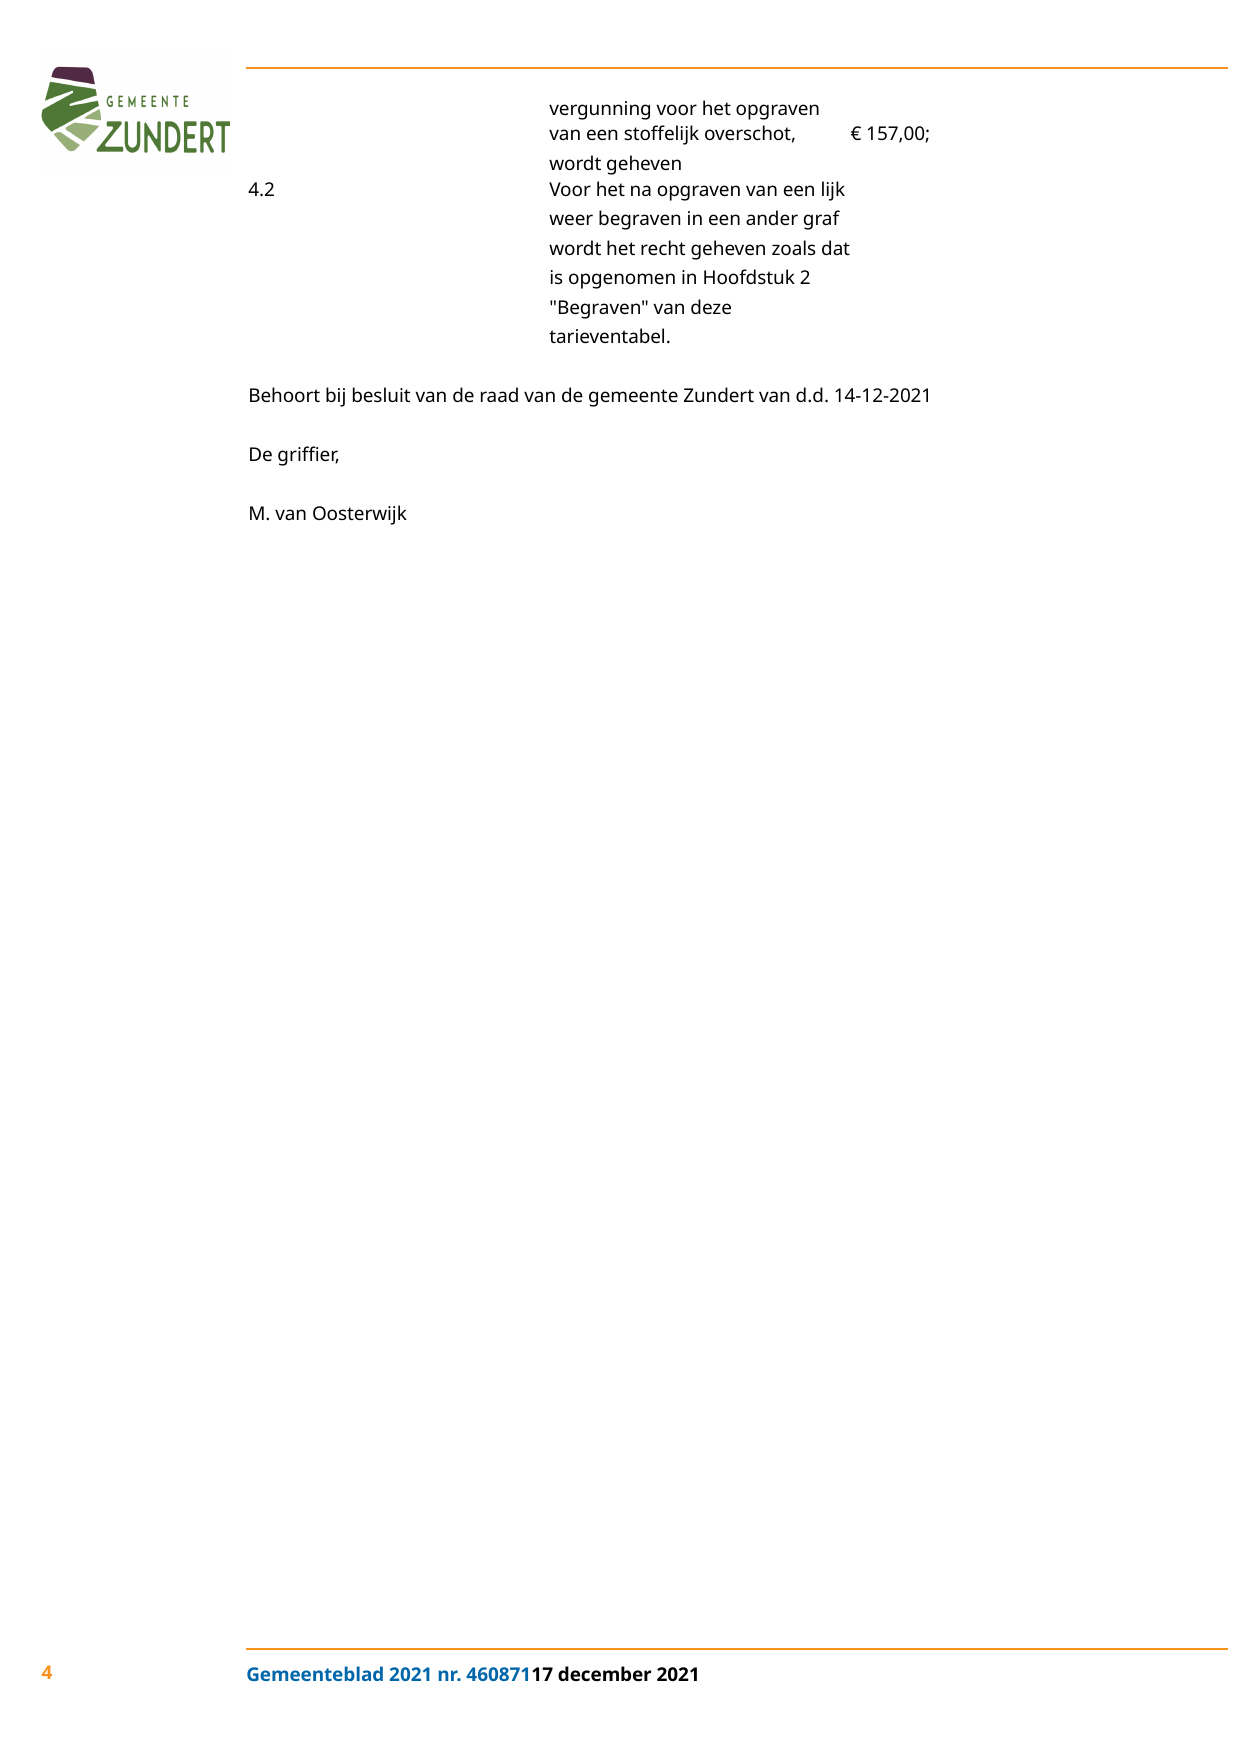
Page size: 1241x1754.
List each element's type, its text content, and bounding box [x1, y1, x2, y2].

picture [41, 47, 231, 172]
table_cell € 157,00; [850, 121, 1152, 176]
table_cell [248, 121, 549, 176]
table_cell Voor het na opgraven van een lijk weer begraven in een ander graf wordt het recht geheven zoals dat is opgenomen in Hoofdstuk 2 "Begraven" van deze tarieventabel. [549, 176, 850, 349]
table_cell van een stoffelijk overschot, wordt geheven [549, 121, 850, 176]
table_cell 4.2 [248, 176, 549, 349]
text De griffier, [248, 441, 1152, 467]
table_cell [850, 176, 1152, 349]
table_cell [850, 95, 1152, 121]
table_cell [248, 95, 549, 121]
text Behoort bij besluit van de raad van de gemeente Zundert van d.d. 14-12-2021 [248, 382, 1152, 408]
text M. van Oosterwijk [248, 501, 1152, 526]
table_cell vergunning voor het opgraven [549, 95, 850, 121]
